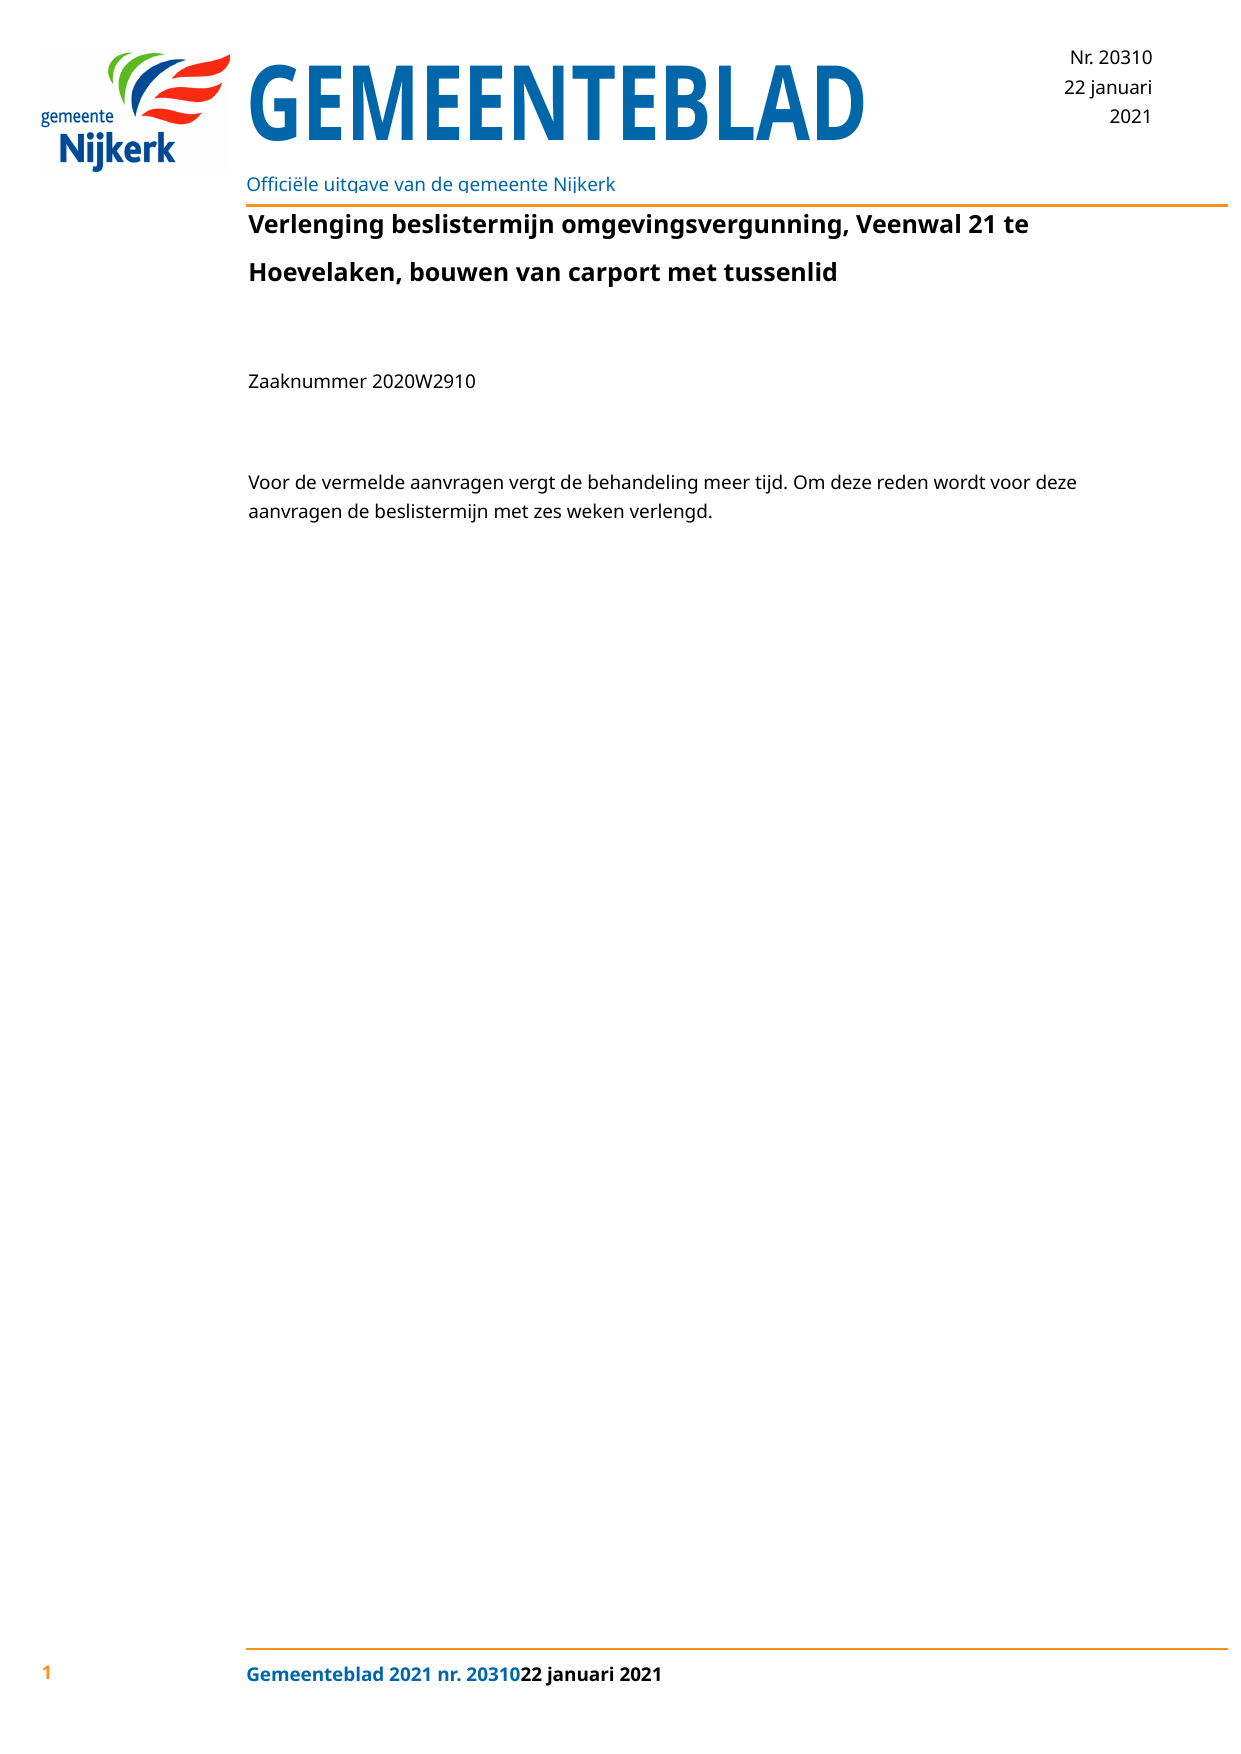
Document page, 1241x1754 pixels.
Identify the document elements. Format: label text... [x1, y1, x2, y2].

text Zaaknummer 2020W2910 [248, 368, 1152, 394]
picture [41, 47, 231, 172]
text Voor de vermelde aanvragen vergt de behandeling meer tijd. Om deze reden wordt voor deze aanvragen de beslistermijn met zes weken verlengd. [248, 469, 1152, 524]
text Verlenging beslistermijn omgevingsvergunning, Veenwal 21 te Hoevelaken, bouwen van carport met tussenlid [248, 207, 1152, 288]
